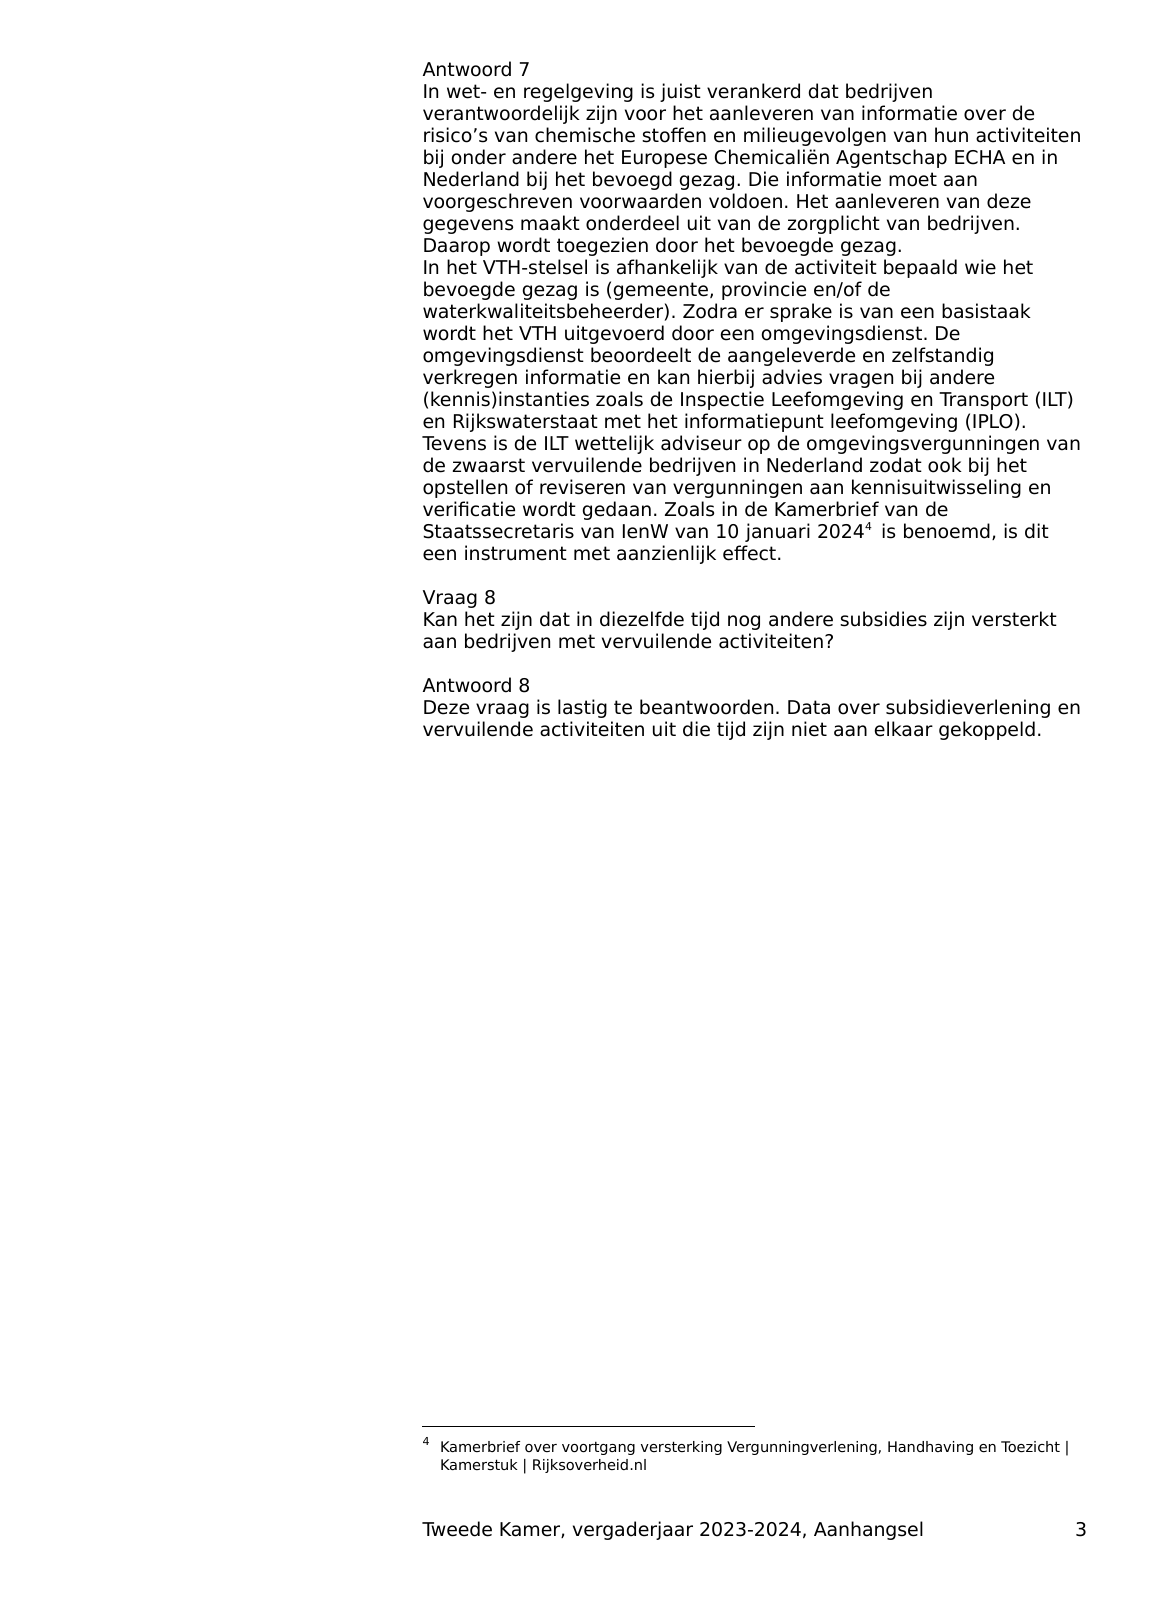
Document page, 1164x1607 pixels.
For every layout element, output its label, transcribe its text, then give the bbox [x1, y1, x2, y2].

text Antwoord 8 [422, 675, 1087, 697]
text In het VTH-stelsel is afhankelijk van de activiteit bepaald wie het bevoegde gezag is (gemeente, provincie en/of de waterkwaliteitsbeheerder). Zodra er sprake is van een basistaak wordt het VTH uitgevoerd door een omgevingsdienst. De omgevingsdienst beoordeelt de aangeleverde en zelfstandig verkregen informatie en kan hierbij advies vragen bij andere (kennis)instanties zoals de Inspectie Leefomgeving en Transport (ILT) en Rijkswaterstaat met het informatiepunt leefomgeving (IPLO). Tevens is de ILT wettelijk adviseur op de omgevingsvergunningen van de zwaarst vervuilende bedrijven in Nederland zodat ook bij het opstellen of reviseren van vergunningen aan kennisuitwisseling en verificatie wordt gedaan. Zoals in de Kamerbrief van de Staatssecretaris van IenW van 10 januari 2024 is benoemd, is dit een instrument met aanzienlijk effect. [422, 257, 1087, 564]
text Kamerbrief over voortgang versterking Vergunningverlening, Handhaving en Toezicht | Kamerstuk | Rijksoverheid.nl [422, 1435, 1087, 1474]
text Kan het zijn dat in diezelfde tijd nog andere subsidies zijn versterkt aan bedrijven met vervuilende activiteiten? [422, 609, 1087, 653]
text In wet- en regelgeving is juist verankerd dat bedrijven verantwoordelijk zijn voor het aanleveren van informatie over de risico’s van chemische stoffen en milieugevolgen van hun activiteiten bij onder andere het Europese Chemicaliën Agentschap ECHA en in Nederland bij het bevoegd gezag. Die informatie moet aan voorgeschreven voorwaarden voldoen. Het aanleveren van deze gegevens maakt onderdeel uit van de zorgplicht van bedrijven. Daarop wordt toegezien door het bevoegde gezag. [422, 81, 1087, 257]
text Deze vraag is lastig te beantwoorden. Data over subsidieverlening en vervuilende activiteiten uit die tijd zijn niet aan elkaar gekoppeld. [422, 697, 1087, 741]
text Vraag 8 [422, 587, 1087, 609]
text Antwoord 7 [422, 59, 1087, 81]
